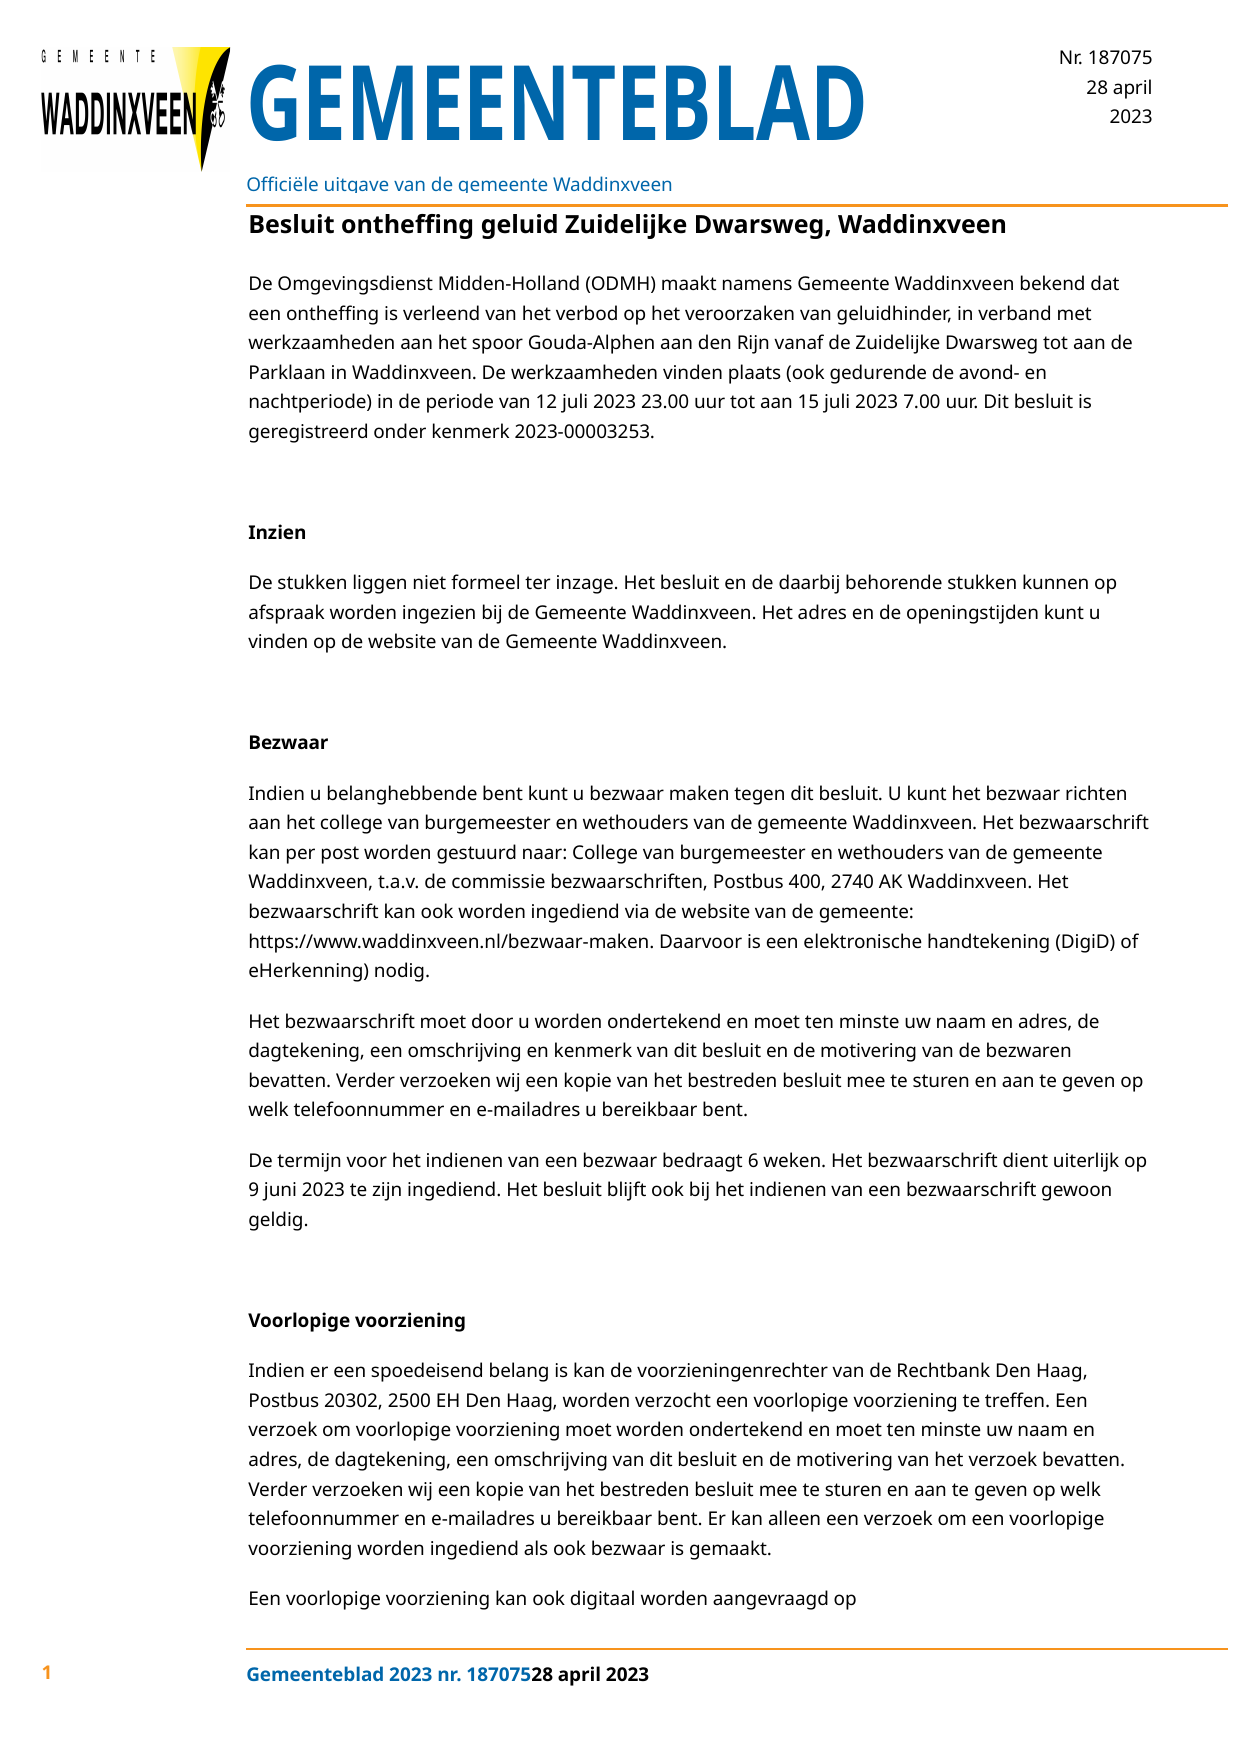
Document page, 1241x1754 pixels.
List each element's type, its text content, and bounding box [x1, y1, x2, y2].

text Een voorlopige voorziening kan ook digitaal worden aangevraagd op [248, 1585, 1152, 1611]
text Indien u belanghebbende bent kunt u bezwaar maken tegen dit besluit. U kunt het bezwaar richten aan het college van burgemeester en wethouders van de gemeente Waddinxveen. Het bezwaarschrift kan per post worden gestuurd naar: College van burgemeester en wethouders van de gemeente Waddinxveen, t.a.v. de commissie bezwaarschriften, Postbus 400, 2740 AK Waddinxveen. Het bezwaarschrift kan ook worden ingediend via de website van de gemeente: https://www.waddinxveen.nl/bezwaar-maken. Daarvoor is een elektronische handtekening (DigiD) of eHerkenning) nodig. [248, 780, 1152, 983]
text Het bezwaarschrift moet door u worden ondertekend en moet ten minste uw naam en adres, de dagtekening, een omschrijving en kenmerk van dit besluit en de motivering van de bezwaren bevatten. Verder verzoeken wij een kopie van het bestreden besluit mee te sturen en aan te geven op welk telefoonnummer en e-mailadres u bereikbaar bent. [248, 1008, 1152, 1122]
picture [41, 47, 231, 172]
text Bezwaar [248, 729, 1152, 755]
text De stukken liggen niet formeel ter inzage. Het besluit en de daarbij behorende stukken kunnen op afspraak worden ingezien bij de Gemeente Waddinxveen. Het adres en de openingstijden kunt u vinden op de website van de Gemeente Waddinxveen. [248, 569, 1152, 654]
text Inzien [248, 519, 1152, 545]
text De termijn voor het indienen van een bezwaar bedraagt 6 weken. Het bezwaarschrift dient uiterlijk op 9 juni 2023 te zijn ingediend. Het besluit blijft ook bij het indienen van een bezwaarschrift gewoon geldig. [248, 1147, 1152, 1232]
text Besluit ontheffing geluid Zuidelijke Dwarsweg, Waddinxveen [248, 207, 1152, 241]
text Voorlopige voorziening [248, 1307, 1152, 1333]
text Indien er een spoedeisend belang is kan de voorzieningenrechter van de Rechtbank Den Haag, Postbus 20302, 2500 EH Den Haag, worden verzocht een voorlopige voorziening te treffen. Een verzoek om voorlopige voorziening moet worden ondertekend en moet ten minste uw naam en adres, de dagtekening, een omschrijving van dit besluit en de motivering van het verzoek bevatten. Verder verzoeken wij een kopie van het bestreden besluit mee te sturen en aan te geven op welk telefoonnummer en e-mailadres u bereikbaar bent. Er kan alleen een verzoek om een voorlopige voorziening worden ingediend als ook bezwaar is gemaakt. [248, 1357, 1152, 1561]
text De Omgevingsdienst Midden-Holland (ODMH) maakt namens Gemeente Waddinxveen bekend dat een ontheffing is verleend van het verbod op het veroorzaken van geluidhinder, in verband met werkzaamheden aan het spoor Gouda-Alphen aan den Rijn vanaf de Zuidelijke Dwarsweg tot aan de Parklaan in Waddinxveen. De werkzaamheden vinden plaats (ook gedurende de avond- en nachtperiode) in de periode van 12 juli 2023 23.00 uur tot aan 15 juli 2023 7.00 uur. Dit besluit is geregistreerd onder kenmerk 2023-00003253. [248, 270, 1152, 444]
